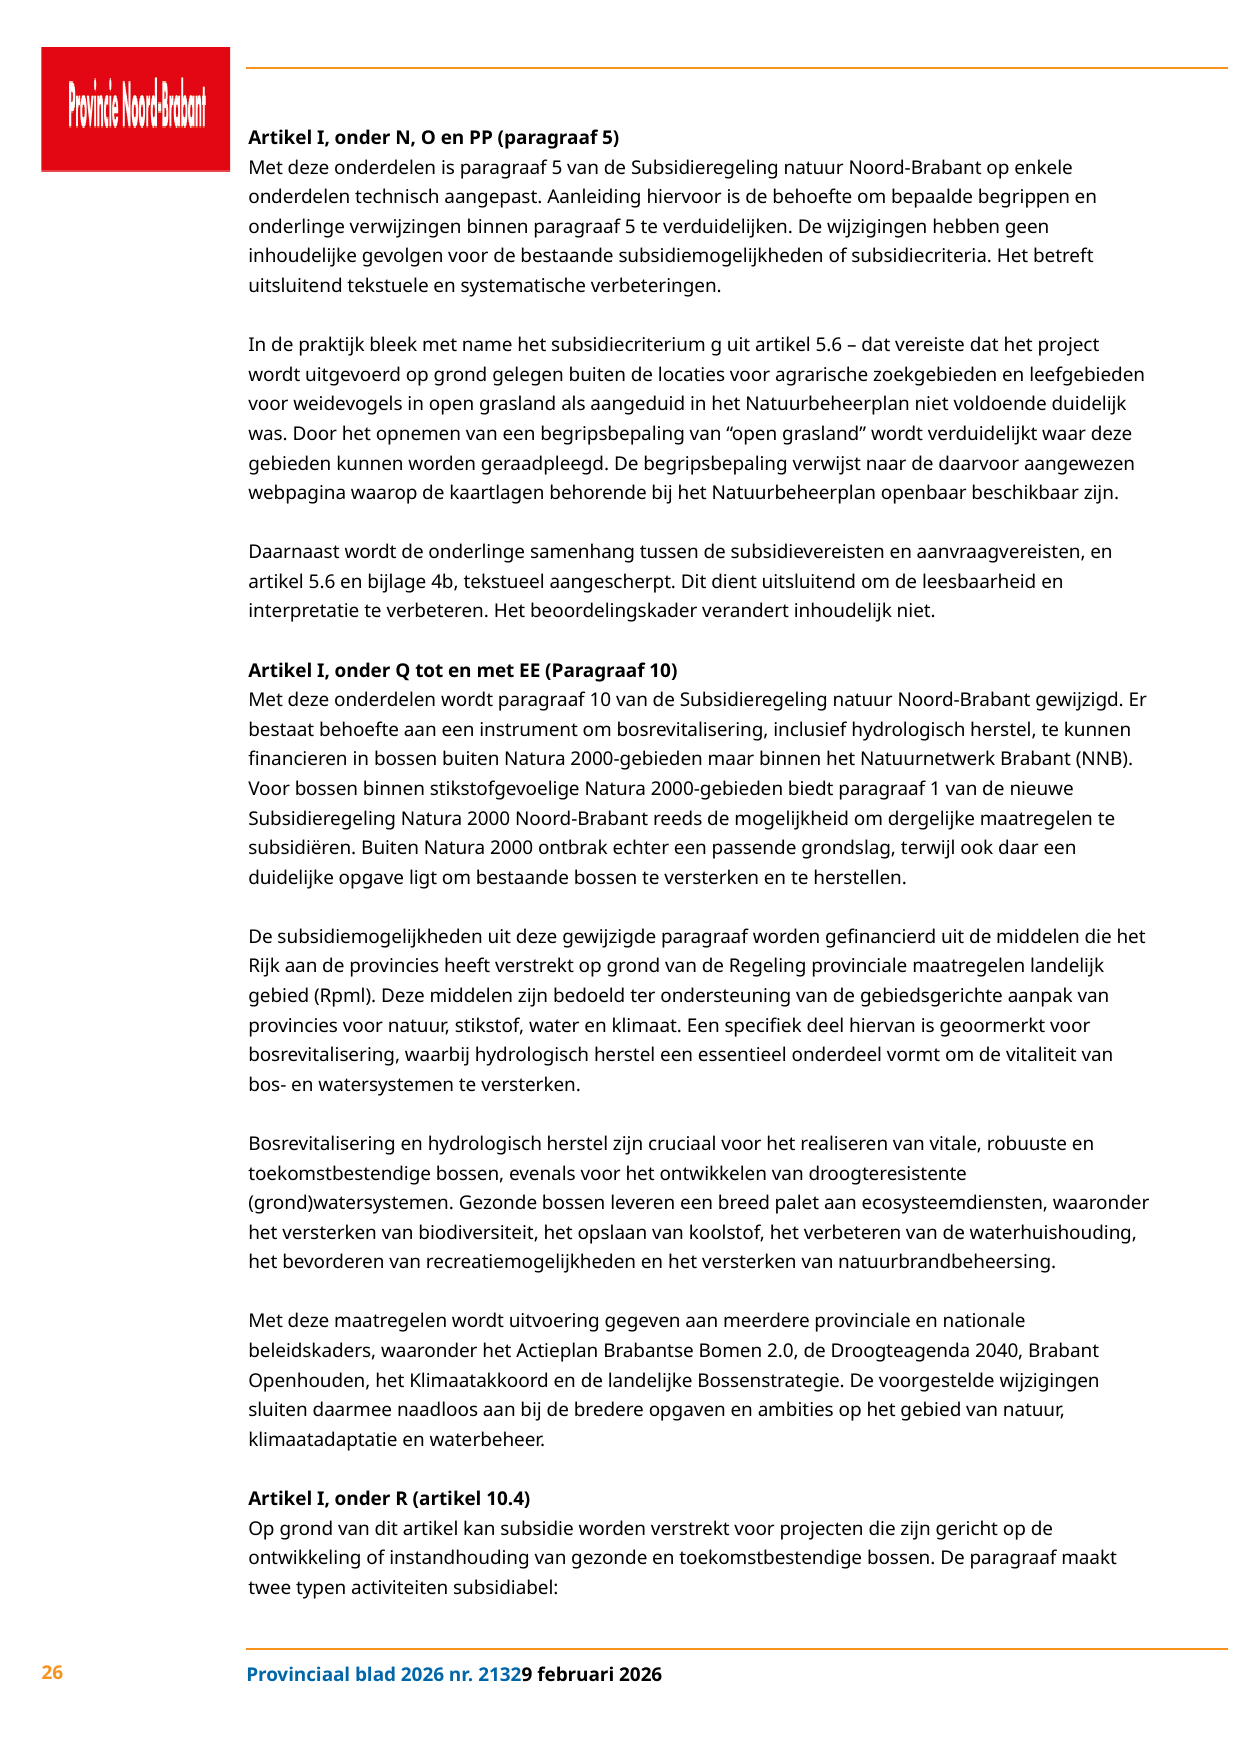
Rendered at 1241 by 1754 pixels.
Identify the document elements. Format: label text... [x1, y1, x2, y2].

text Met deze maatregelen wordt uitvoering gegeven aan meerdere provinciale en nationale beleidskaders, waaronder het Actieplan Brabantse Bomen 2.0, de Droogteagenda 2040, Brabant Openhouden, het Klimaatakkoord en de landelijke Bossenstrategie. De voorgestelde wijzigingen sluiten daarmee naadloos aan bij de bredere opgaven en ambities op het gebied van natuur, klimaatadaptatie en waterbeheer. [248, 1308, 1152, 1452]
text Artikel I, onder R (artikel 10.4) [248, 1485, 1152, 1511]
text Op grond van dit artikel kan subsidie worden verstrekt voor projecten die zijn gericht op de ontwikkeling of instandhouding van gezonde en toekomstbestendige bossen. De paragraaf maakt twee typen activiteiten subsidiabel: [248, 1515, 1152, 1600]
text Met deze onderdelen wordt paragraaf 10 van de Subsidieregeling natuur Noord-Brabant gewijzigd. Er bestaat behoefte aan een instrument om bosrevitalisering, inclusief hydrologisch herstel, te kunnen financieren in bossen buiten Natura 2000-gebieden maar binnen het Natuurnetwerk Brabant (NNB). Voor bossen binnen stikstofgevoelige Natura 2000-gebieden biedt paragraaf 1 van de nieuwe Subsidieregeling Natura 2000 Noord-Brabant reeds de mogelijkheid om dergelijke maatregelen te subsidiëren. Buiten Natura 2000 ontbrak echter een passende grondslag, terwijl ook daar een duidelijke opgave ligt om bestaande bossen te versterken en te herstellen. [248, 686, 1152, 890]
text Artikel I, onder N, O en PP (paragraaf 5) [248, 124, 1152, 150]
text In de praktijk bleek met name het subsidiecriterium g uit artikel 5.6 – dat vereiste dat het project wordt uitgevoerd op grond gelegen buiten de locaties voor agrarische zoekgebieden en leefgebieden voor weidevogels in open grasland als aangeduid in het Natuurbeheerplan niet voldoende duidelijk was. Door het opnemen van een begripsbepaling van “open grasland” wordt verduidelijkt waar deze gebieden kunnen worden geraadpleegd. De begripsbepaling verwijst naar de daarvoor aangewezen webpagina waarop de kaartlagen behorende bij het Natuurbeheerplan openbaar beschikbaar zijn. [248, 331, 1152, 505]
text Artikel I, onder Q tot en met EE (Paragraaf 10) [248, 657, 1152, 683]
picture [41, 47, 231, 172]
text De subsidiemogelijkheden uit deze gewijzigde paragraaf worden gefinancierd uit de middelen die het Rijk aan de provincies heeft verstrekt op grond van de Regeling provinciale maatregelen landelijk gebied (Rpml). Deze middelen zijn bedoeld ter ondersteuning van de gebiedsgerichte aanpak van provincies voor natuur, stikstof, water en klimaat. Een specifiek deel hiervan is geoormerkt voor bosrevitalisering, waarbij hydrologisch herstel een essentieel onderdeel vormt om de vitaliteit van bos- en watersystemen te versterken. [248, 923, 1152, 1097]
text Met deze onderdelen is paragraaf 5 van de Subsidieregeling natuur Noord-Brabant op enkele onderdelen technisch aangepast. Aanleiding hiervoor is de behoefte om bepaalde begrippen en onderlinge verwijzingen binnen paragraaf 5 te verduidelijken. De wijzigingen hebben geen inhoudelijke gevolgen voor de bestaande subsidiemogelijkheden of subsidiecriteria. Het betreft uitsluitend tekstuele en systematische verbeteringen. [248, 154, 1152, 298]
text Bosrevitalisering en hydrologisch herstel zijn cruciaal voor het realiseren van vitale, robuuste en toekomstbestendige bossen, evenals voor het ontwikkelen van droogteresistente (grond)watersystemen. Gezonde bossen leveren een breed palet aan ecosysteemdiensten, waaronder het versterken van biodiversiteit, het opslaan van koolstof, het verbeteren van de waterhuishouding, het bevorderen van recreatiemogelijkheden en het versterken van natuurbrandbeheersing. [248, 1130, 1152, 1274]
text Daarnaast wordt de onderlinge samenhang tussen de subsidievereisten en aanvraagvereisten, en artikel 5.6 en bijlage 4b, tekstueel aangescherpt. Dit dient uitsluitend om de leesbaarheid en interpretatie te verbeteren. Het beoordelingskader verandert inhoudelijk niet. [248, 538, 1152, 623]
